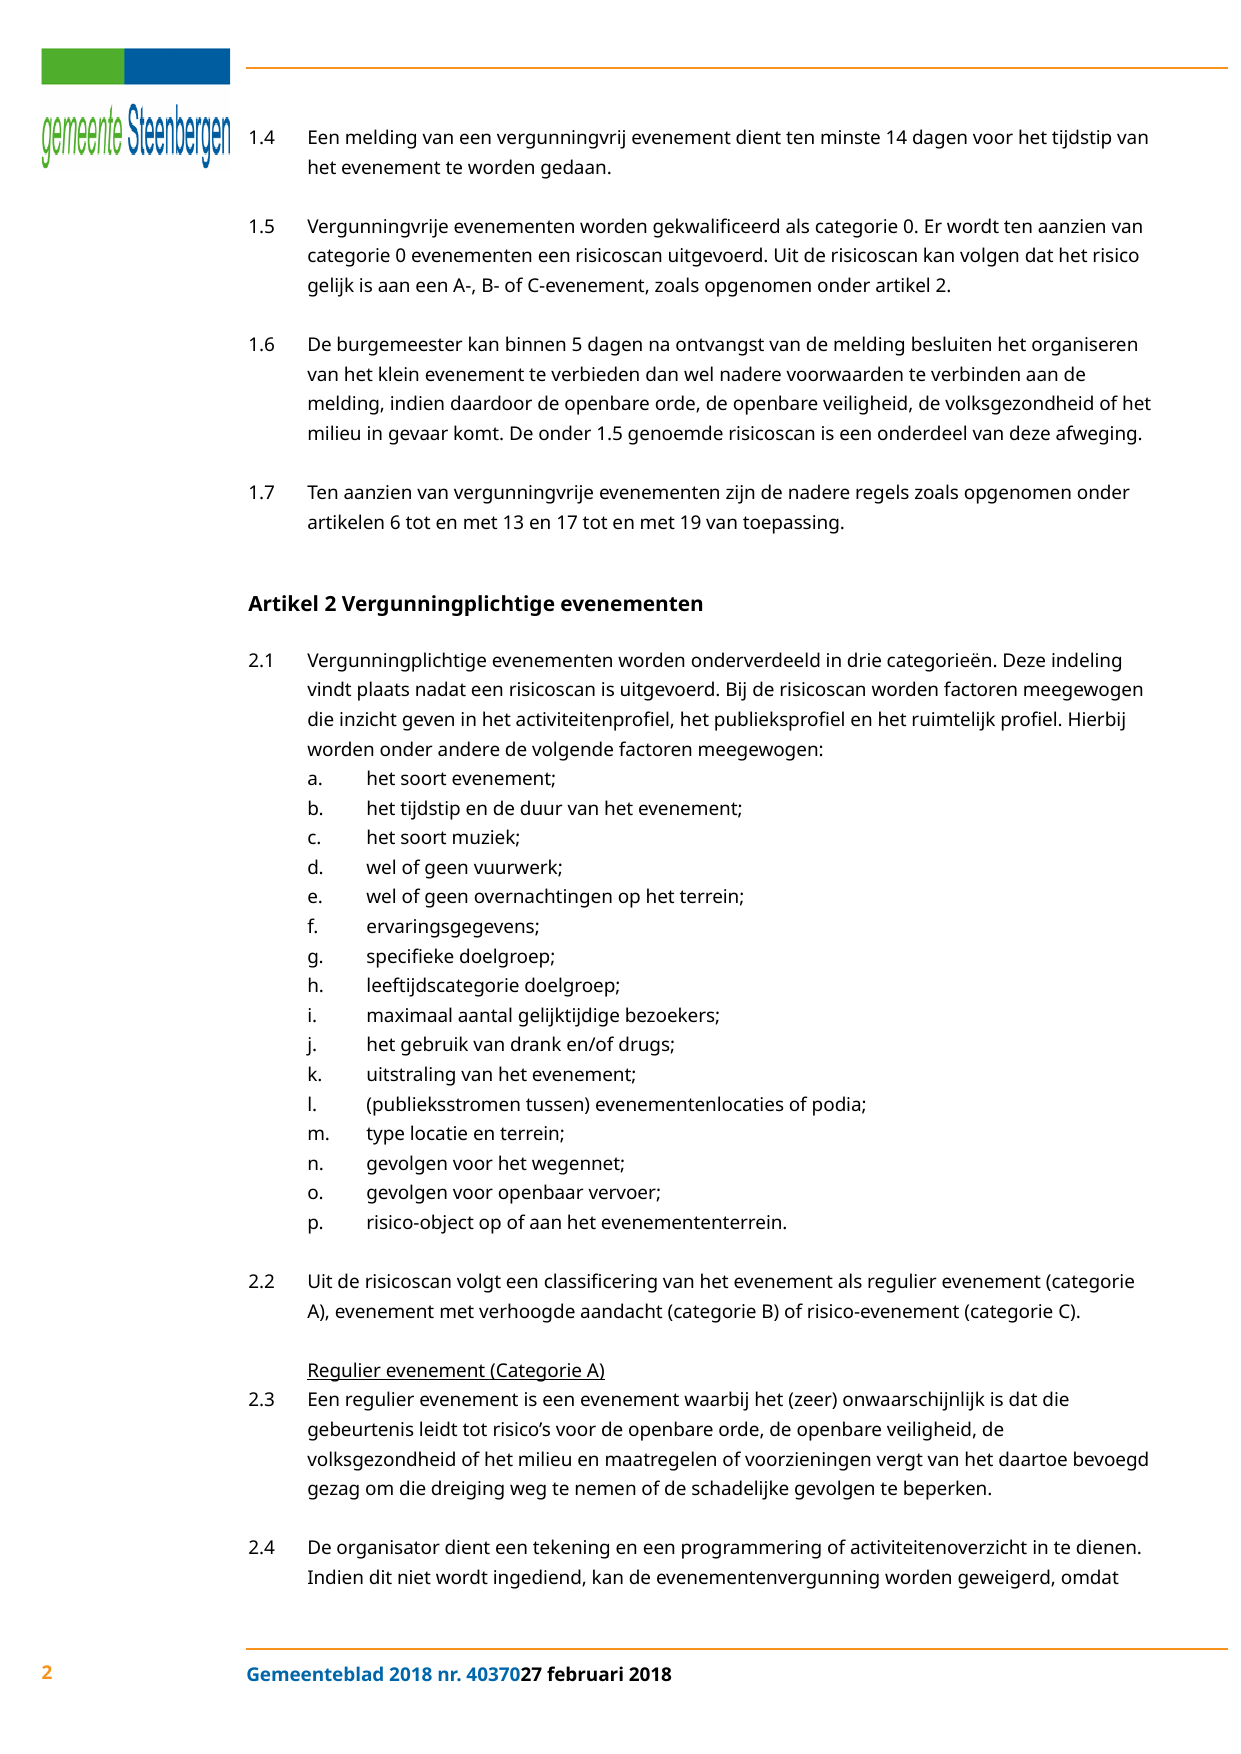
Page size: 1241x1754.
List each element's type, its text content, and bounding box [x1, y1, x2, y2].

list het tijdstip en de duur van het evenement; [307, 795, 1152, 821]
list wel of geen vuurwerk; [307, 854, 1152, 880]
list Uit de risicoscan volgt een classificering van het evenement als regulier evenement (categorie A), evenement met verhoogde aandacht (categorie B) of risico-evenement (categorie C). [248, 1268, 1152, 1323]
list Vergunningplichtige evenementen worden onderverdeeld in drie categorieën. Deze indeling vindt plaats nadat een risicoscan is uitgevoerd. Bij de risicoscan worden factoren meegewogen die inzicht geven in het activiteitenprofiel, het publieksprofiel en het ruimtelijk profiel. Hierbij worden onder andere de volgende factoren meegewogen: [248, 647, 1152, 761]
list De organisator dient een tekening en een programmering of activiteitenoverzicht in te dienen. Indien dit niet wordt ingediend, kan de evenementenvergunning worden geweigerd, omdat [248, 1534, 1152, 1590]
list maximaal aantal gelijktijdige bezoekers; [307, 1002, 1152, 1028]
list uitstraling van het evenement; [307, 1061, 1152, 1087]
list gevolgen voor het wegennet; [307, 1150, 1152, 1176]
list ervaringsgegevens; [307, 913, 1152, 939]
list het soort muziek; [307, 824, 1152, 850]
picture [41, 47, 231, 172]
list Regulier evenement (Categorie A) [248, 1357, 1152, 1383]
list leeftijdscategorie doelgroep; [307, 972, 1152, 998]
list Ten aanzien van vergunningvrije evenementen zijn de nadere regels zoals opgenomen onder artikelen 6 tot en met 13 en 17 tot en met 19 van toepassing. [248, 479, 1152, 535]
list wel of geen overnachtingen op het terrein; [307, 884, 1152, 909]
list Een regulier evenement is een evenement waarbij het (zeer) onwaarschijnlijk is dat die gebeurtenis leidt tot risico’s voor de openbare orde, de openbare veiligheid, de volksgezondheid of het milieu en maatregelen of voorzieningen vergt van het daartoe bevoegd gezag om die dreiging weg te nemen of de schadelijke gevolgen te beperken. [248, 1387, 1152, 1501]
list het soort evenement; [307, 765, 1152, 791]
list Een melding van een vergunningvrij evenement dient ten minste 14 dagen voor het tijdstip van het evenement te worden gedaan. [248, 124, 1152, 180]
list Vergunningvrije evenementen worden gekwalificeerd als categorie 0. Er wordt ten aanzien van categorie 0 evenementen een risicoscan uitgevoerd. Uit de risicoscan kan volgen dat het risico gelijk is aan een A-, B- of C-evenement, zoals opgenomen onder artikel 2. [248, 213, 1152, 298]
list risico-object op of aan het evenemententerrein. [307, 1209, 1152, 1235]
text Artikel 2 Vergunningplichtige evenementen [248, 589, 1152, 617]
list De burgemeester kan binnen 5 dagen na ontvangst van de melding besluiten het organiseren van het klein evenement te verbieden dan wel nadere voorwaarden te verbinden aan de melding, indien daardoor de openbare orde, de openbare veiligheid, de volksgezondheid of het milieu in gevaar komt. De onder 1.5 genoemde risicoscan is een onderdeel van deze afweging. [248, 331, 1152, 446]
list type locatie en terrein; [307, 1120, 1152, 1146]
list gevolgen voor openbaar vervoer; [307, 1179, 1152, 1205]
list (publieksstromen tussen) evenementenlocaties of podia; [307, 1091, 1152, 1116]
list het gebruik van drank en/of drugs; [307, 1032, 1152, 1057]
list specifieke doelgroep; [307, 943, 1152, 968]
